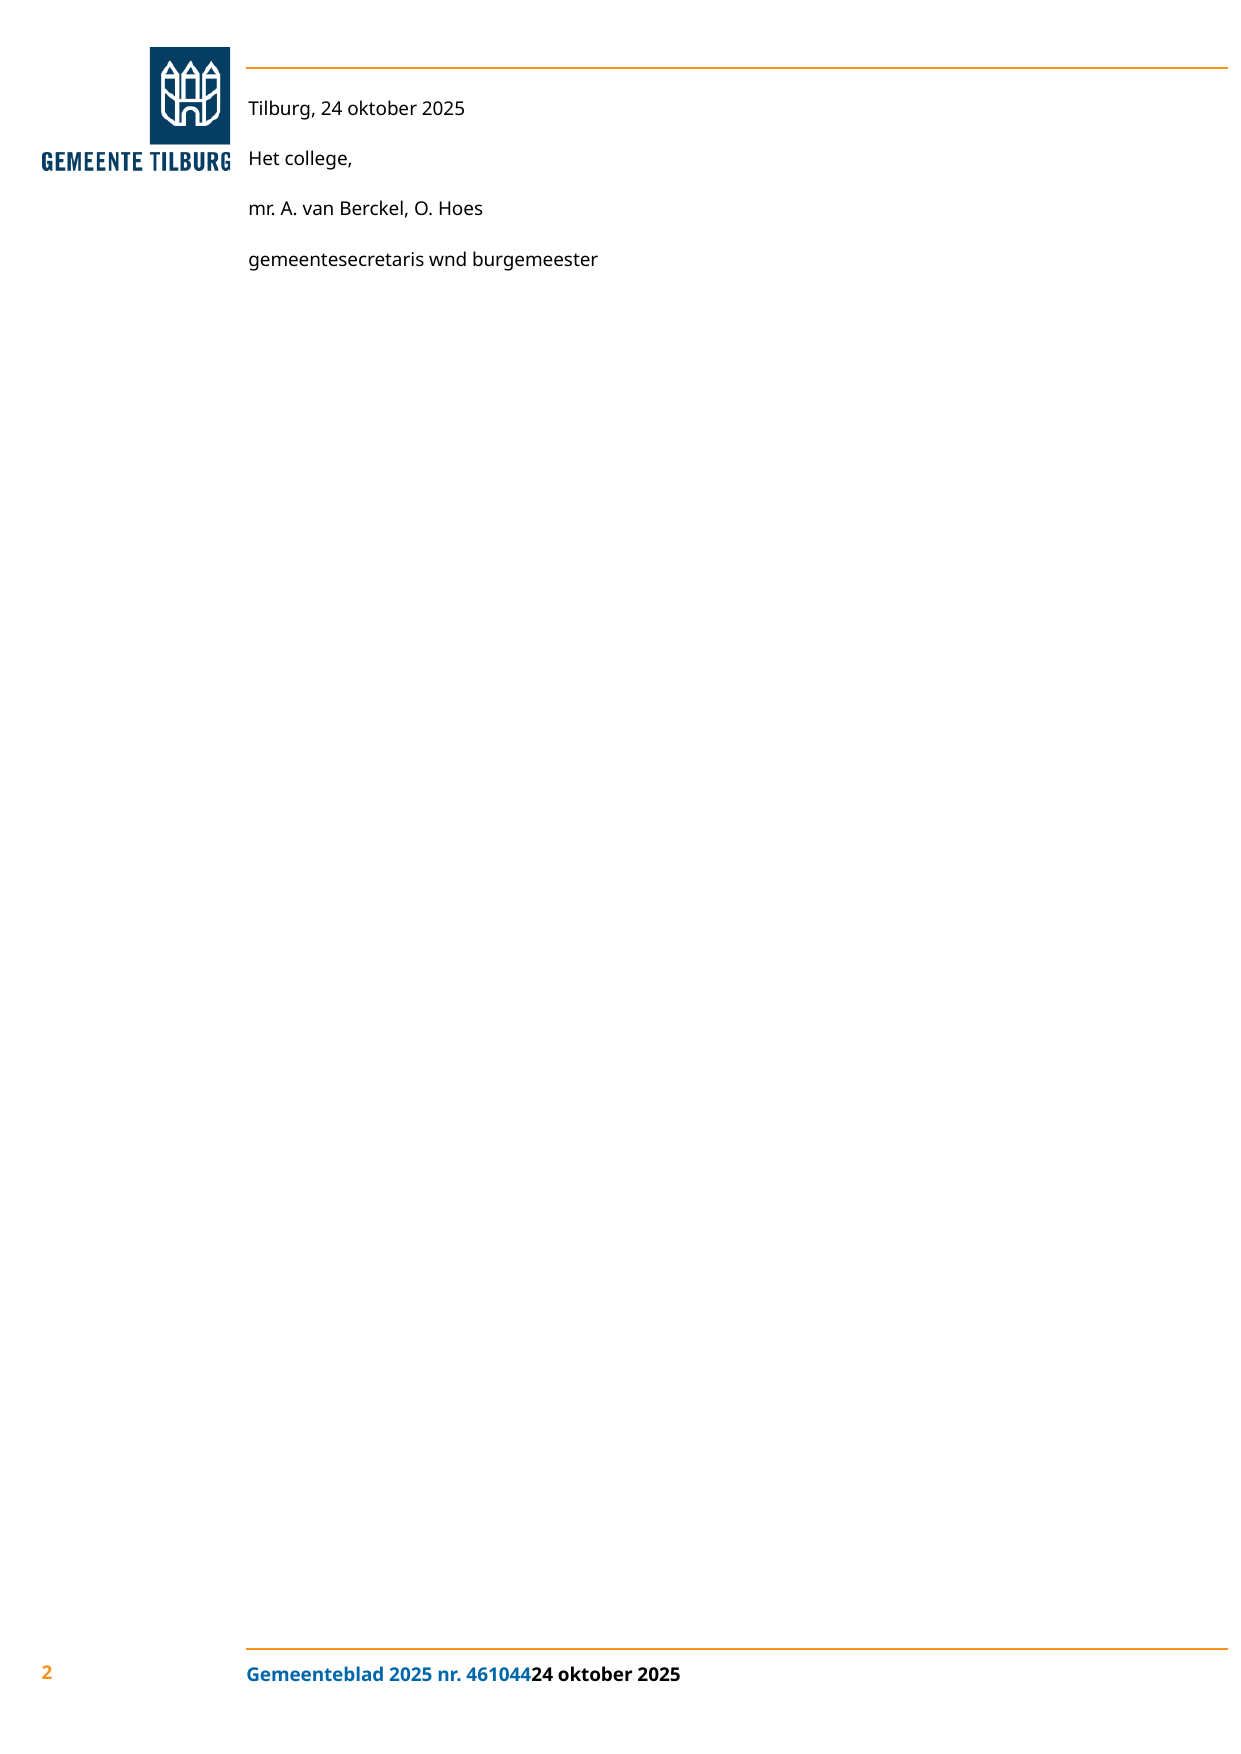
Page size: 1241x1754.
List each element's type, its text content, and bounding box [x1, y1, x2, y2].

picture [41, 47, 231, 172]
text mr. A. van Berckel, O. Hoes [248, 196, 1152, 221]
text Het college, [248, 145, 1152, 171]
text gemeentesecretaris wnd burgemeester [248, 246, 1152, 272]
text Tilburg, 24 oktober 2025 [248, 95, 1152, 121]
